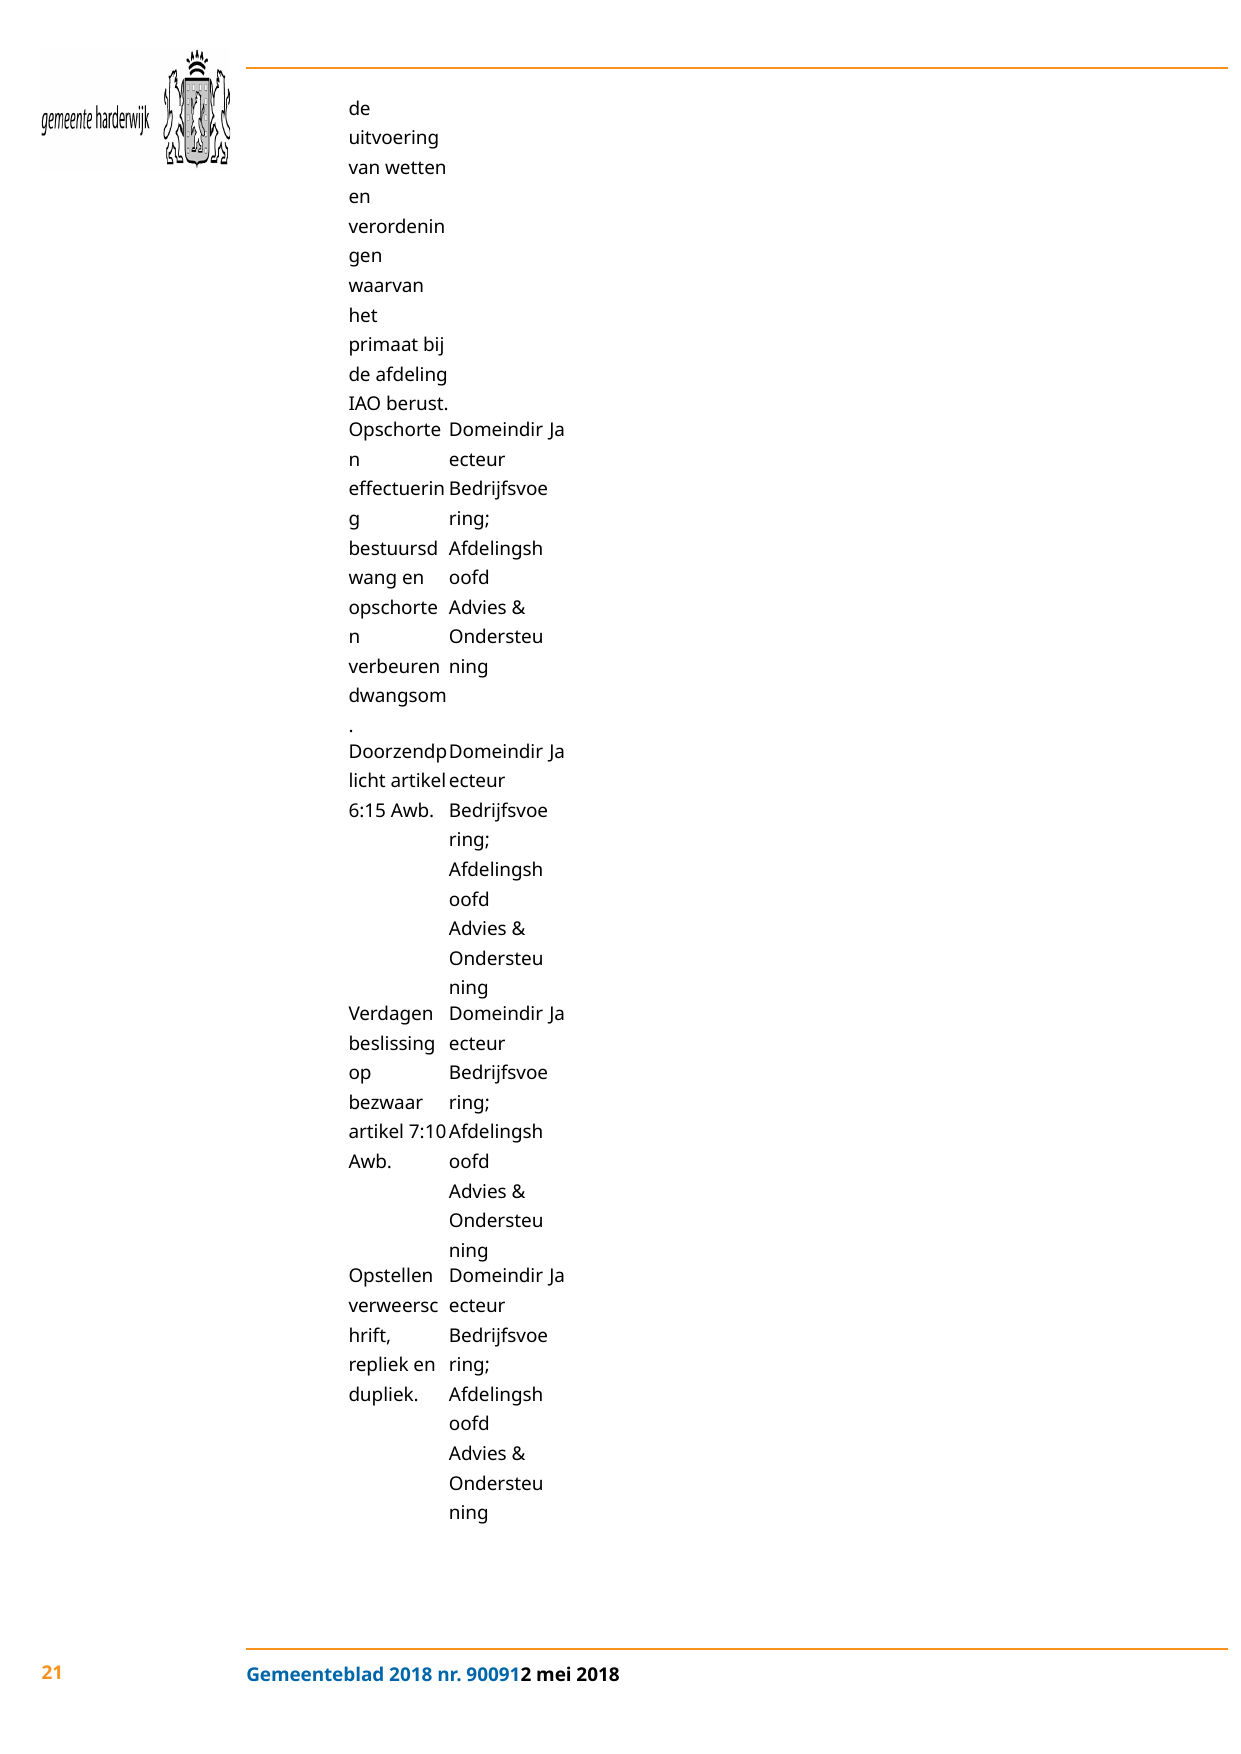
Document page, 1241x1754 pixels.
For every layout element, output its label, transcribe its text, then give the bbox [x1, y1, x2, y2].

table_cell Ja [549, 1263, 649, 1525]
table_cell Ja [549, 1000, 649, 1263]
table_cell [650, 1000, 750, 1263]
table_cell [449, 95, 549, 416]
table_cell Verdagen beslissing op bezwaar artikel 7:10 Awb. [348, 1000, 449, 1263]
table_cell Opschorten effectuering bestuursdwang en opschorten verbeuren dwangsom. [348, 416, 449, 738]
table_cell [248, 416, 348, 738]
table_cell [248, 738, 348, 1000]
table_cell [248, 95, 348, 416]
table_cell [650, 1263, 750, 1525]
table_cell Domeindirecteur Bedrijfsvoering; Afdelingshoofd Advies & Ondersteuning [449, 416, 549, 738]
table_cell [549, 95, 649, 416]
table_cell Opstellen verweerschrift, repliek en dupliek. [348, 1263, 449, 1525]
table_cell [650, 738, 750, 1000]
table_cell de uitvoering van wetten en verordeningen waarvan het primaat bij de afdeling IAO berust. [348, 95, 449, 416]
table_cell [650, 416, 750, 738]
table_cell Doorzendplicht artikel 6:15 Awb. [348, 738, 449, 1000]
table_cell Ja [549, 416, 649, 738]
table_cell [248, 1000, 348, 1263]
table_cell Domeindirecteur Bedrijfsvoering; Afdelingshoofd Advies & Ondersteuning [449, 1263, 549, 1525]
table_cell Domeindirecteur Bedrijfsvoering; Afdelingshoofd Advies & Ondersteuning [449, 1000, 549, 1263]
picture [41, 47, 231, 172]
table_cell [248, 1263, 348, 1525]
table_cell Ja [549, 738, 649, 1000]
table_cell Domeindirecteur Bedrijfsvoering; Afdelingshoofd Advies & Ondersteuning [449, 738, 549, 1000]
table_cell [650, 95, 750, 416]
